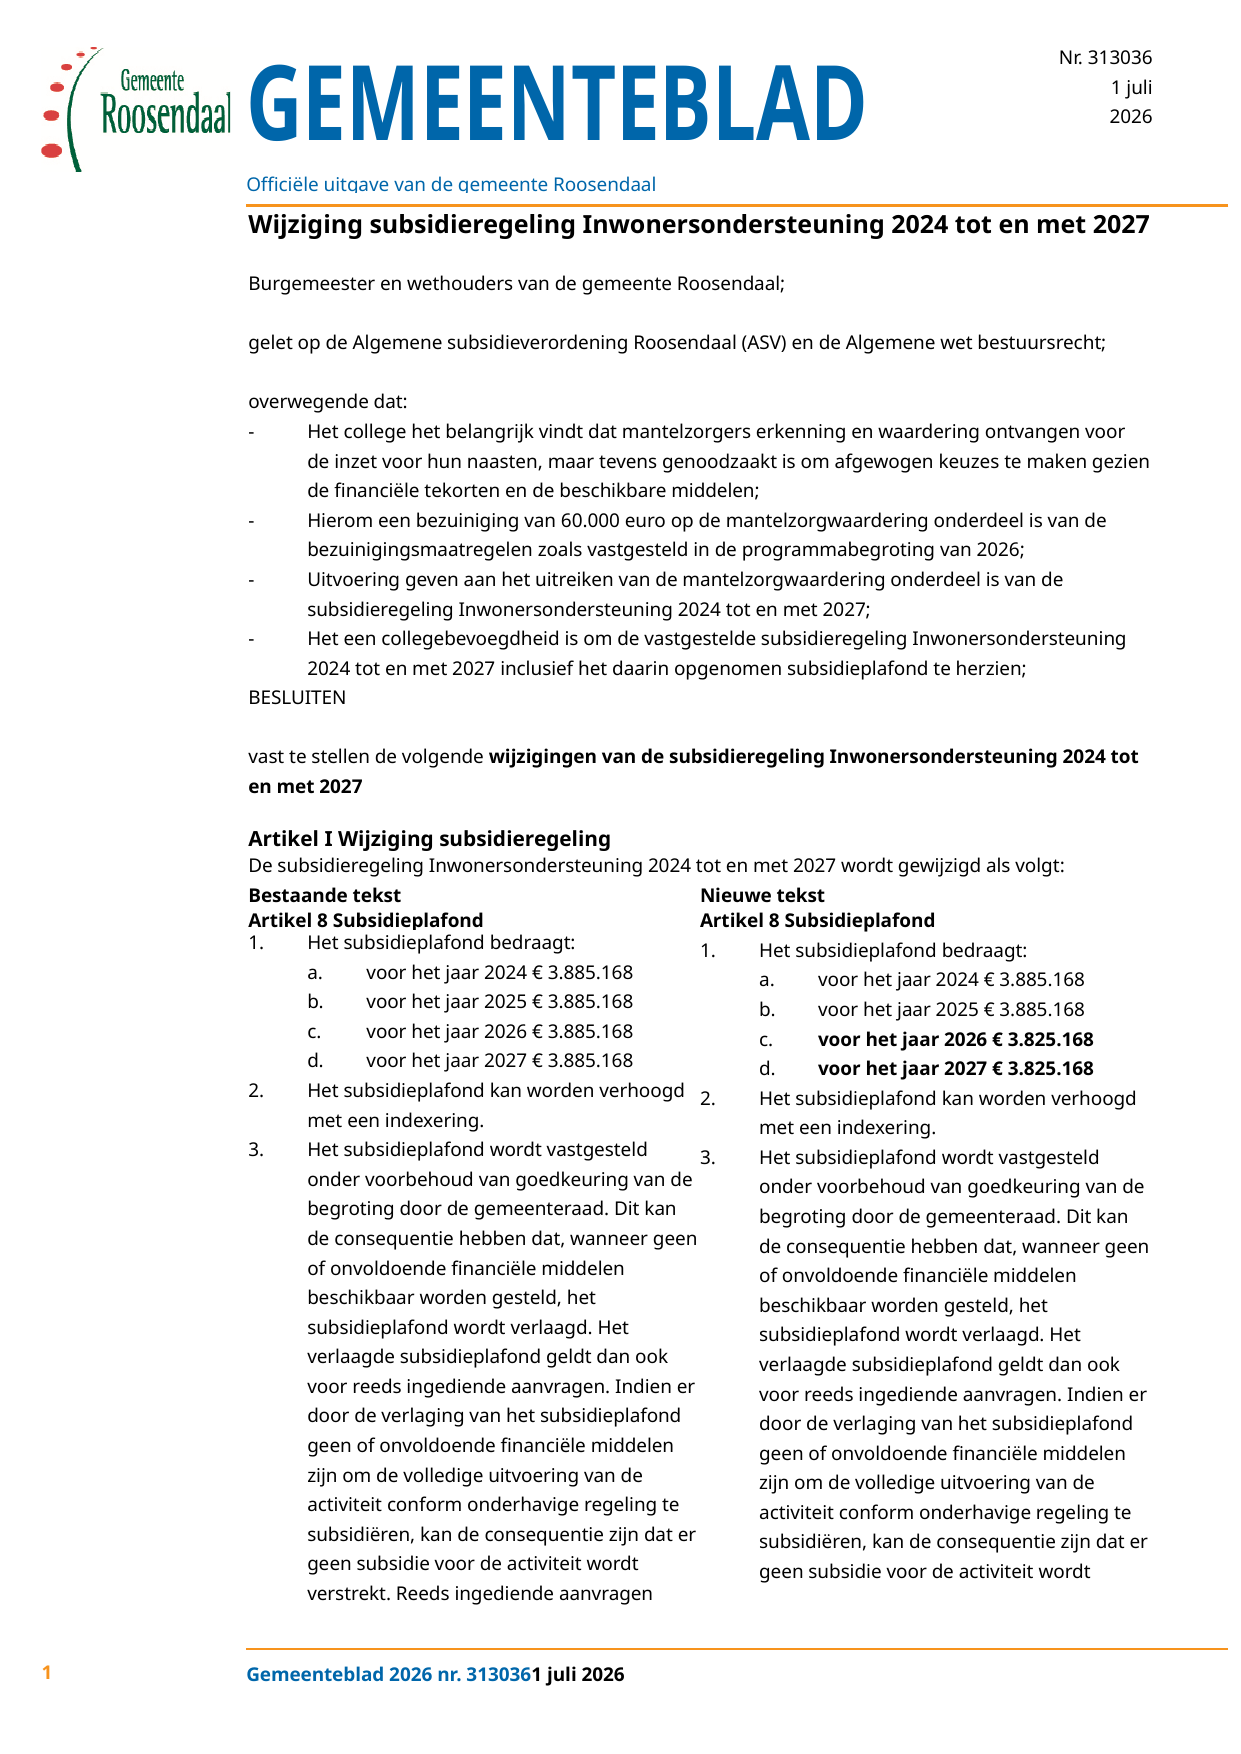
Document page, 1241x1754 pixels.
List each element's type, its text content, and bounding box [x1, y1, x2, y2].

text Artikel I Wijziging subsidieregeling [248, 824, 1152, 852]
text De subsidieregeling Inwonersondersteuning 2024 tot en met 2027 wordt gewijzigd als volgt: [248, 852, 1152, 878]
text Burgemeester en wethouders van de gemeente Roosendaal; [248, 270, 1152, 296]
list Uitvoering geven aan het uitreiken van de mantelzorgwaardering onderdeel is van de subsidieregeling Inwonersondersteuning 2024 tot en met 2027; [248, 566, 1152, 621]
text BESLUITEN [248, 684, 1152, 710]
table_header Nieuwe tekst [700, 882, 1152, 907]
table_cell Artikel 8 Subsidieplafond Het subsidieplafond bedraagt: voor het jaar 2024 € 3.885.168 voor het jaar 2025 € 3.885.168 voor het jaar 2026 € 3.885.168 voor het jaar 2027 € 3.885.168 Het subsidieplafond kan worden verhoogd met een indexering. Het subsidieplafond wordt vastgesteld onder voorbehoud van goedkeuring van de begroting door de gemeenteraad. Dit kan de consequentie hebben dat, wanneer geen of onvoldoende financiële middelen beschikbaar worden gesteld, het subsidieplafond wordt verlaagd. Het verlaagde subsidieplafond geldt dan ook voor reeds ingediende aanvragen. Indien er door de verlaging van het subsidieplafond geen of onvoldoende financiële middelen zijn om de volledige uitvoering van de activiteit conform onderhavige regeling te subsidiëren, kan de consequentie zijn dat er geen subsidie voor de activiteit wordt verstrekt. Reeds ingediende aanvragen [248, 908, 700, 1606]
list Het een collegebevoegdheid is om de vastgestelde subsidieregeling Inwonersondersteuning 2024 tot en met 2027 inclusief het daarin opgenomen subsidieplafond te herzien; [248, 625, 1152, 681]
list Het college het belangrijk vindt dat mantelzorgers erkenning en waardering ontvangen voor de inzet voor hun naasten, maar tevens genoodzaakt is om afgewogen keuzes te maken gezien de financiële tekorten en de beschikbare middelen; [248, 418, 1152, 503]
picture [41, 47, 231, 172]
text overwegende dat: [248, 389, 1152, 414]
text gelet op de Algemene subsidieverordening Roosendaal (ASV) en de Algemene wet bestuursrecht; [248, 329, 1152, 355]
table_header Bestaande tekst [248, 882, 700, 907]
table_cell Artikel 8 Subsidieplafond Het subsidieplafond bedraagt: voor het jaar 2024 € 3.885.168 voor het jaar 2025 € 3.885.168 voor het jaar 2026 € 3.825.168 voor het jaar 2027 € 3.825.168 Het subsidieplafond kan worden verhoogd met een indexering. Het subsidieplafond wordt vastgesteld onder voorbehoud van goedkeuring van de begroting door de gemeenteraad. Dit kan de consequentie hebben dat, wanneer geen of onvoldoende financiële middelen beschikbaar worden gesteld, het subsidieplafond wordt verlaagd. Het verlaagde subsidieplafond geldt dan ook voor reeds ingediende aanvragen. Indien er door de verlaging van het subsidieplafond geen of onvoldoende financiële middelen zijn om de volledige uitvoering van de activiteit conform onderhavige regeling te subsidiëren, kan de consequentie zijn dat er geen subsidie voor de activiteit wordt [700, 908, 1152, 1606]
text Wijziging subsidieregeling Inwonersondersteuning 2024 tot en met 2027 [248, 207, 1152, 241]
text vast te stellen de volgende wijzigingen van de subsidieregeling Inwonersondersteuning 2024 tot en met 2027 [248, 744, 1152, 799]
list Hierom een bezuiniging van 60.000 euro op de mantelzorgwaardering onderdeel is van de bezuinigingsmaatregelen zoals vastgesteld in de programmabegroting van 2026; [248, 507, 1152, 562]
